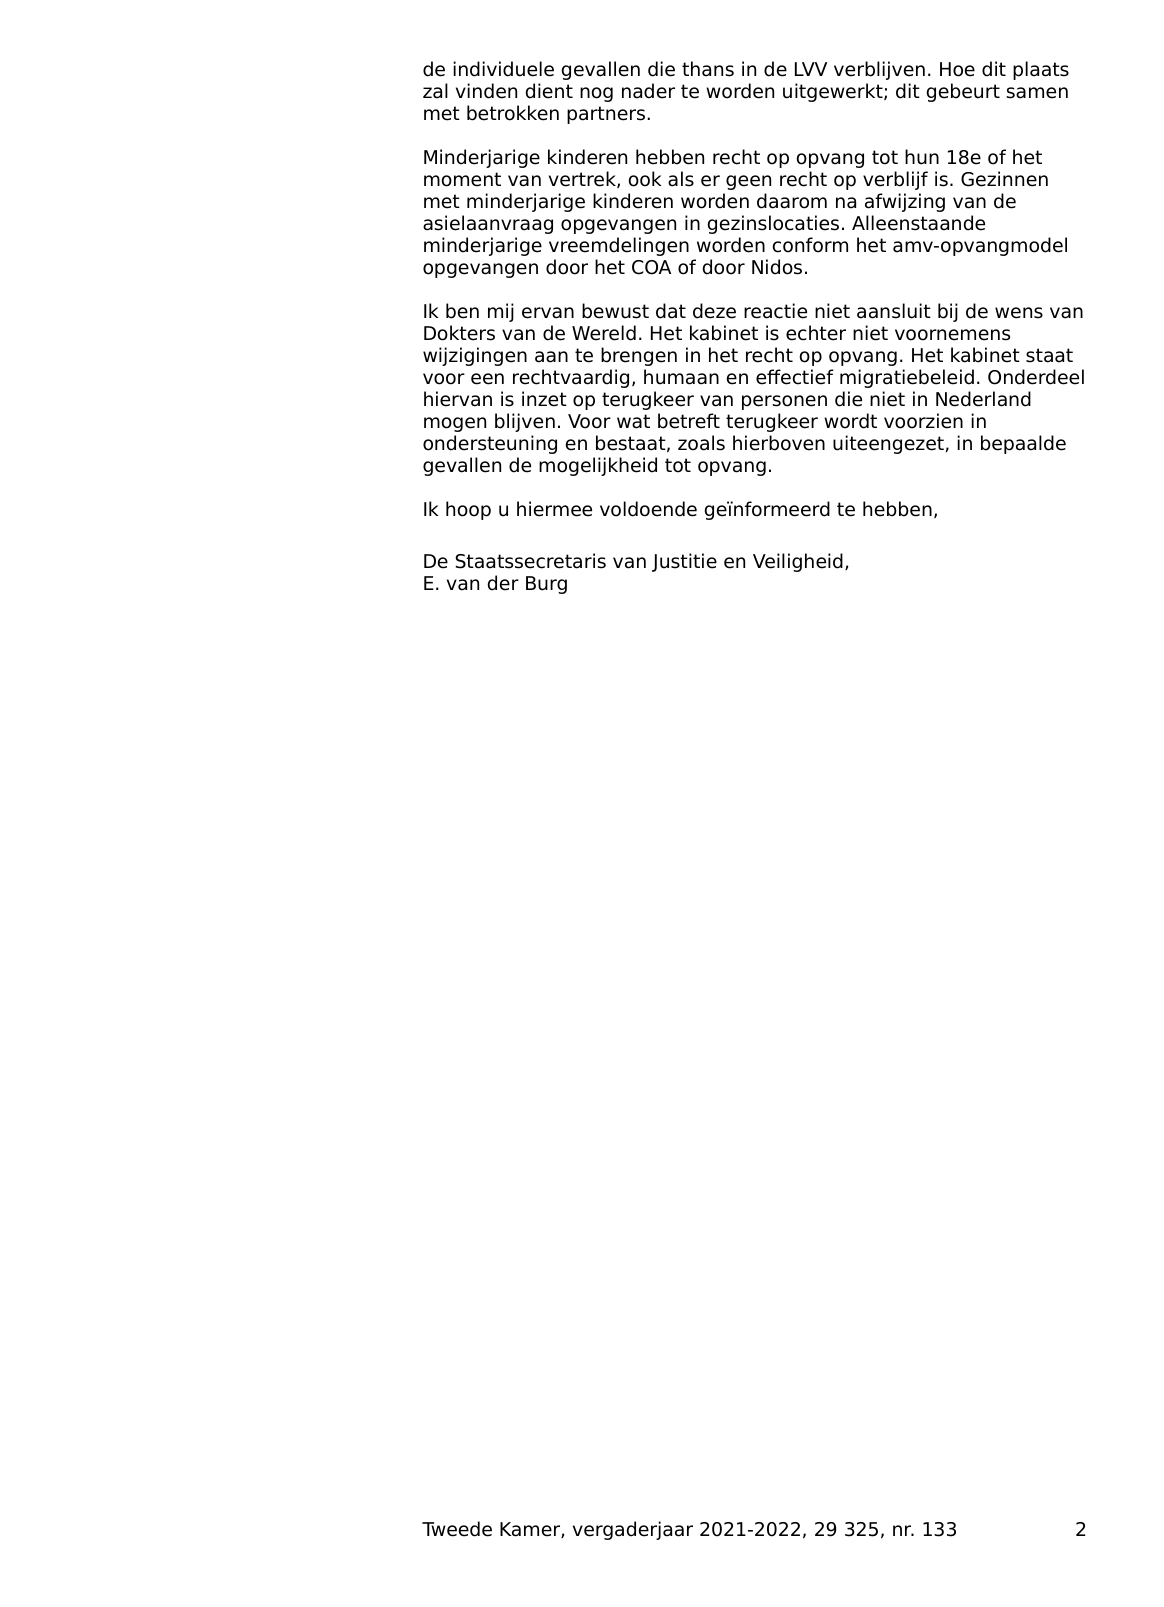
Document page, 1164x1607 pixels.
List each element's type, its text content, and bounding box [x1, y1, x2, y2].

text de individuele gevallen die thans in de LVV verblijven. Hoe dit plaats zal vinden dient nog nader te worden uitgewerkt; dit gebeurt samen met betrokken partners. [422, 59, 1087, 125]
text Minderjarige kinderen hebben recht op opvang tot hun 18e of het moment van vertrek, ook als er geen recht op verblijf is. Gezinnen met minderjarige kinderen worden daarom na afwijzing van de asielaanvraag opgevangen in gezinslocaties. Alleenstaande minderjarige vreemdelingen worden conform het amv-opvangmodel opgevangen door het COA of door Nidos. [422, 147, 1087, 279]
text Ik hoop u hiermee voldoende geïnformeerd te hebben, [422, 499, 1087, 521]
text De Staatssecretaris van Justitie en Veiligheid, E. van der Burg [422, 551, 1087, 595]
text Ik ben mij ervan bewust dat deze reactie niet aansluit bij de wens van Dokters van de Wereld. Het kabinet is echter niet voornemens wijzigingen aan te brengen in het recht op opvang. Het kabinet staat voor een rechtvaardig, humaan en effectief migratiebeleid. Onderdeel hiervan is inzet op terugkeer van personen die niet in Nederland mogen blijven. Voor wat betreft terugkeer wordt voorzien in ondersteuning en bestaat, zoals hierboven uiteengezet, in bepaalde gevallen de mogelijkheid tot opvang. [422, 301, 1087, 477]
